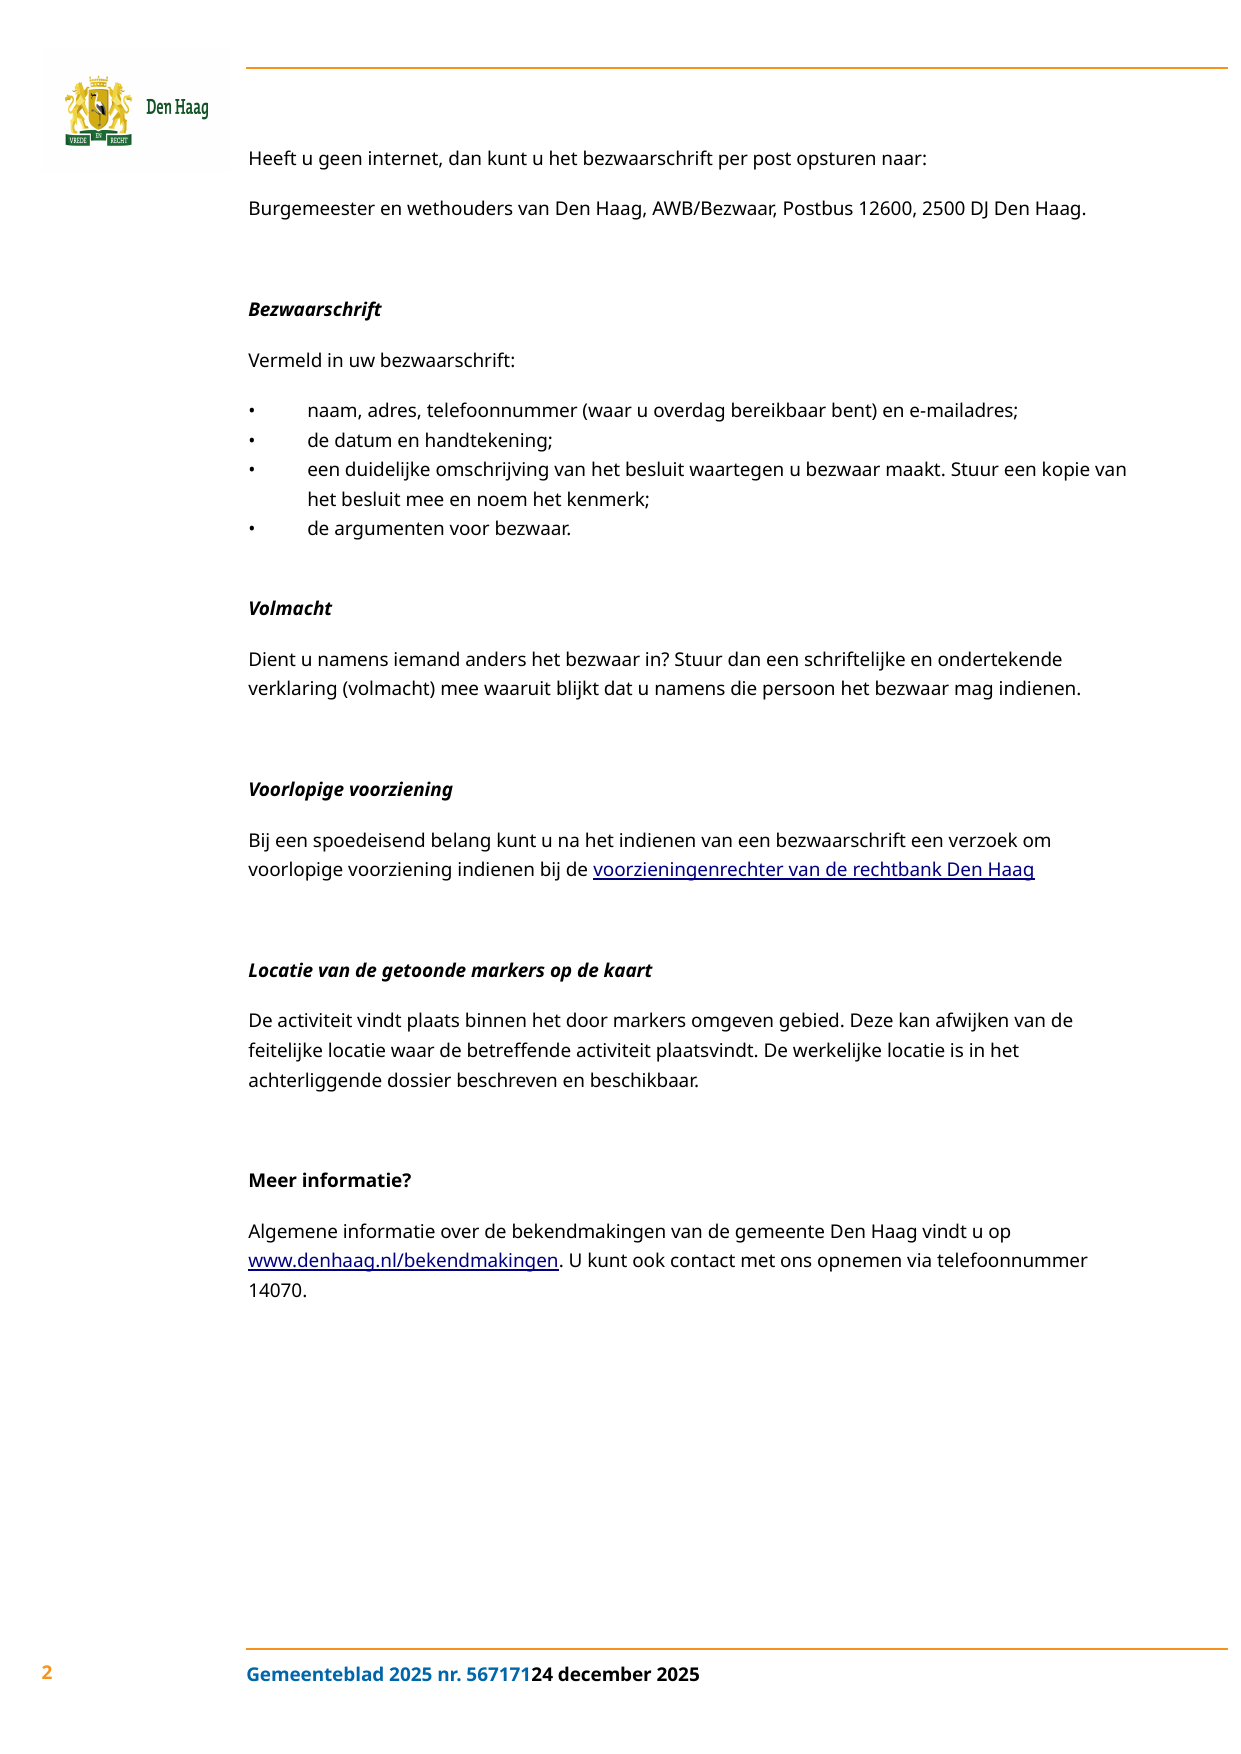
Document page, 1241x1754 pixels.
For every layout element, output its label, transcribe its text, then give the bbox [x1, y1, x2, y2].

list de argumenten voor bezwaar. [248, 516, 1152, 541]
text De activiteit vindt plaats binnen het door markers omgeven gebied. Deze kan afwijken van de feitelijke locatie waar de betreffende activiteit plaatsvindt. De werkelijke locatie is in het achterliggende dossier beschreven en beschikbaar. [248, 1008, 1152, 1093]
text Bezwaarschrift [248, 296, 1152, 322]
list de datum en handtekening; [248, 427, 1152, 453]
text Bij een spoedeisend belang kunt u na het indienen van een bezwaarschrift een verzoek om voorlopige voorziening indienen bij de voorzieningenrechter van de rechtbank Den Haag [248, 827, 1152, 882]
text Locatie van de getoonde markers op de kaart [248, 957, 1152, 983]
text Algemene informatie over de bekendmakingen van de gemeente Den Haag vindt u op www.denhaag.nl/bekendmakingen. U kunt ook contact met ons opnemen via telefoonnummer 14070. [248, 1218, 1152, 1303]
text Burgemeester en wethouders van Den Haag, AWB/Bezwaar, Postbus 12600, 2500 DJ Den Haag. [248, 196, 1152, 221]
text Dient u namens iemand anders het bezwaar in? Stuur dan een schriftelijke en ondertekende verklaring (volmacht) mee waaruit blijkt dat u namens die persoon het bezwaar mag indienen. [248, 646, 1152, 701]
text Heeft u geen internet, dan kunt u het bezwaarschrift per post opsturen naar: [248, 145, 1152, 171]
text Vermeld in uw bezwaarschrift: [248, 347, 1152, 373]
text Volmacht [248, 596, 1152, 621]
text Meer informatie? [248, 1168, 1152, 1193]
text Voorlopige voorziening [248, 776, 1152, 802]
list naam, adres, telefoonnummer (waar u overdag bereikbaar bent) en e-mailadres; [248, 397, 1152, 423]
list een duidelijke omschrijving van het besluit waartegen u bezwaar maakt. Stuur een kopie van het besluit mee en noem het kenmerk; [248, 456, 1152, 512]
picture [41, 47, 231, 172]
